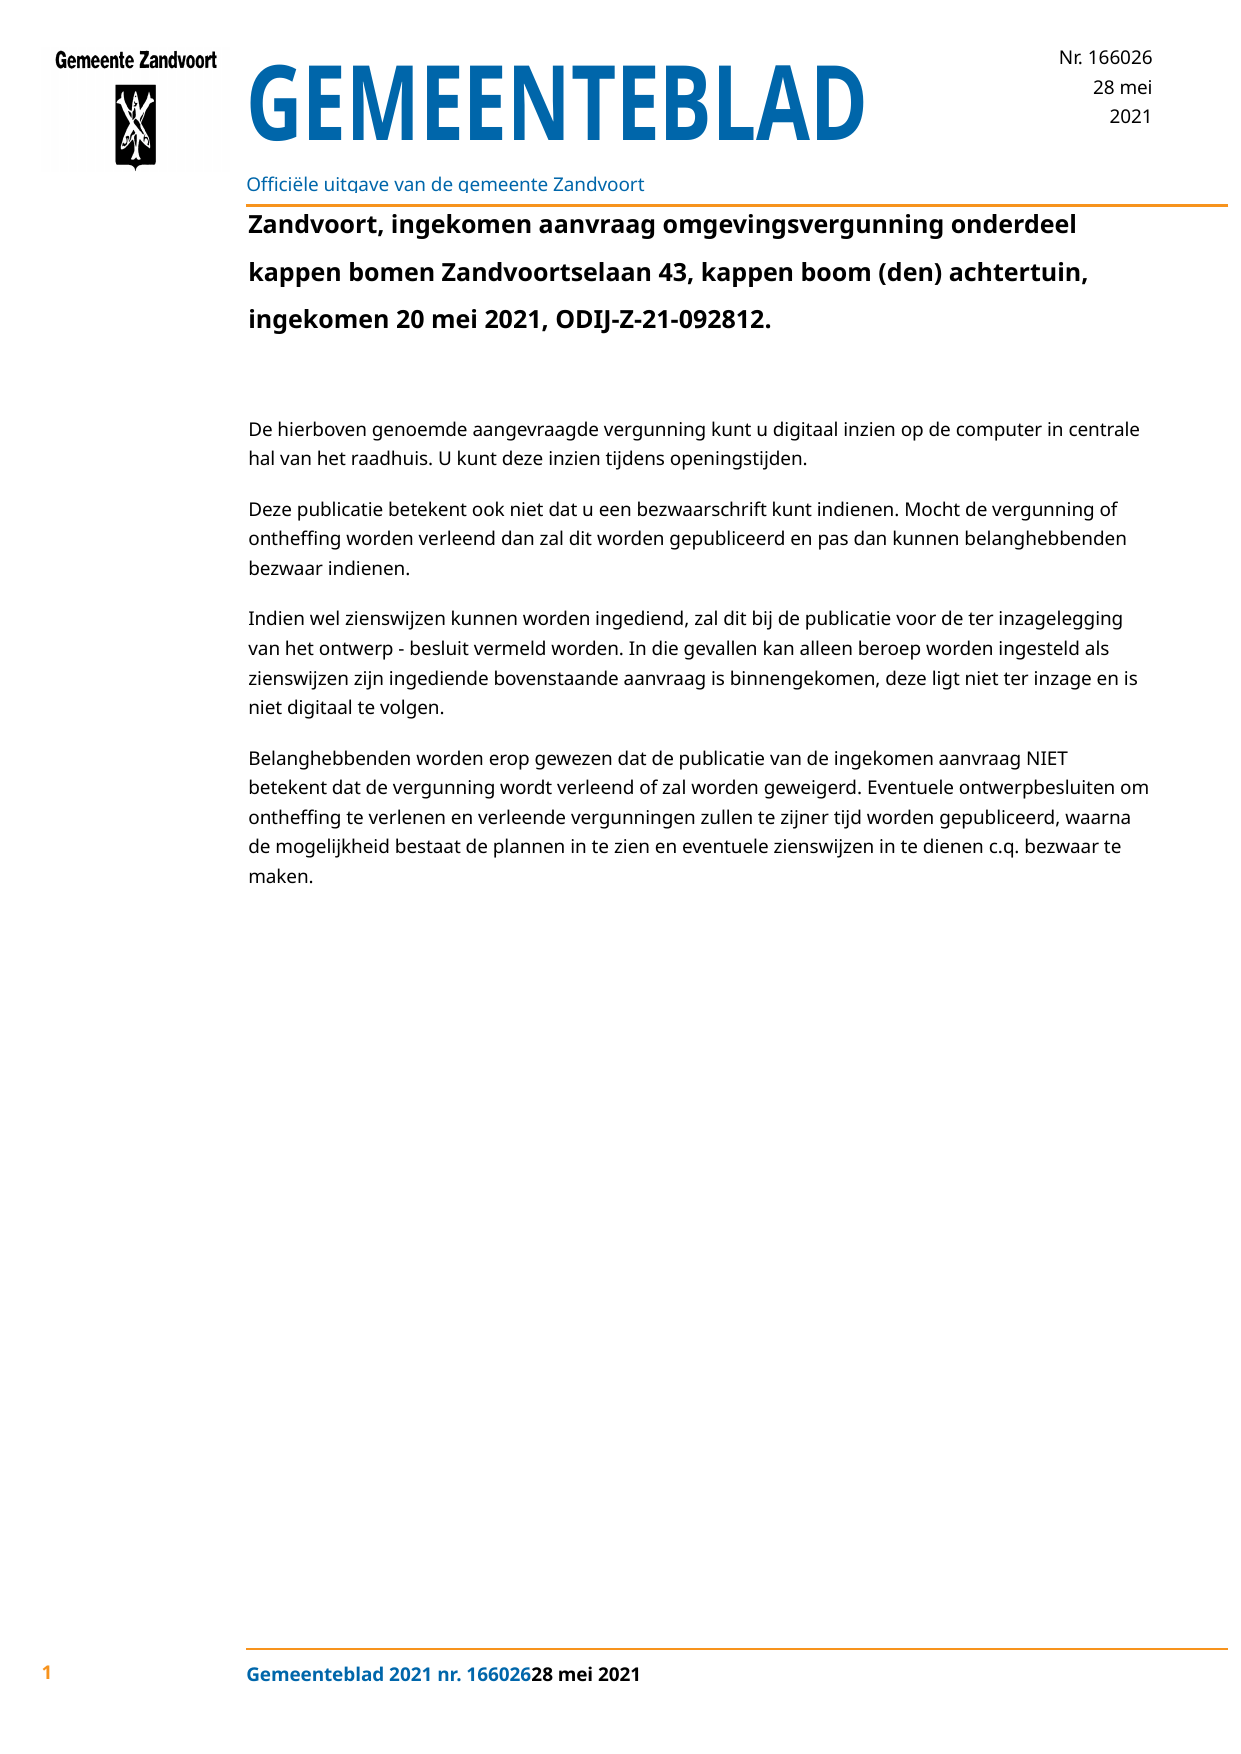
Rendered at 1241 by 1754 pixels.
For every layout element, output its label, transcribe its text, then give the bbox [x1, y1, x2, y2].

text Indien wel zienswijzen kunnen worden ingediend, zal dit bij de publicatie voor de ter inzagelegging van het ontwerp - besluit vermeld worden. In die gevallen kan alleen beroep worden ingesteld als zienswijzen zijn ingediende bovenstaande aanvraag is binnengekomen, deze ligt niet ter inzage en is niet digitaal te volgen. [248, 606, 1152, 720]
text Zandvoort, ingekomen aanvraag omgevingsvergunning onderdeel kappen bomen Zandvoortselaan 43, kappen boom (den) achtertuin, ingekomen 20 mei 2021, ODIJ-Z-21-092812. [248, 207, 1152, 336]
text De hierboven genoemde aangevraagde vergunning kunt u digitaal inzien op de computer in centrale hal van het raadhuis. U kunt deze inzien tijdens openingstijden. [248, 416, 1152, 471]
picture [41, 47, 231, 172]
text Belanghebbenden worden erop gewezen dat de publicatie van de ingekomen aanvraag NIET betekent dat de vergunning wordt verleend of zal worden geweigerd. Eventuele ontwerpbesluiten om ontheffing te verlenen en verleende vergunningen zullen te zijner tijd worden gepubliceerd, waarna de mogelijkheid bestaat de plannen in te zien en eventuele zienswijzen in te dienen c.q. bezwaar te maken. [248, 745, 1152, 889]
text Deze publicatie betekent ook niet dat u een bezwaarschrift kunt indienen. Mocht de vergunning of ontheffing worden verleend dan zal dit worden gepubliceerd en pas dan kunnen belanghebbenden bezwaar indienen. [248, 496, 1152, 581]
